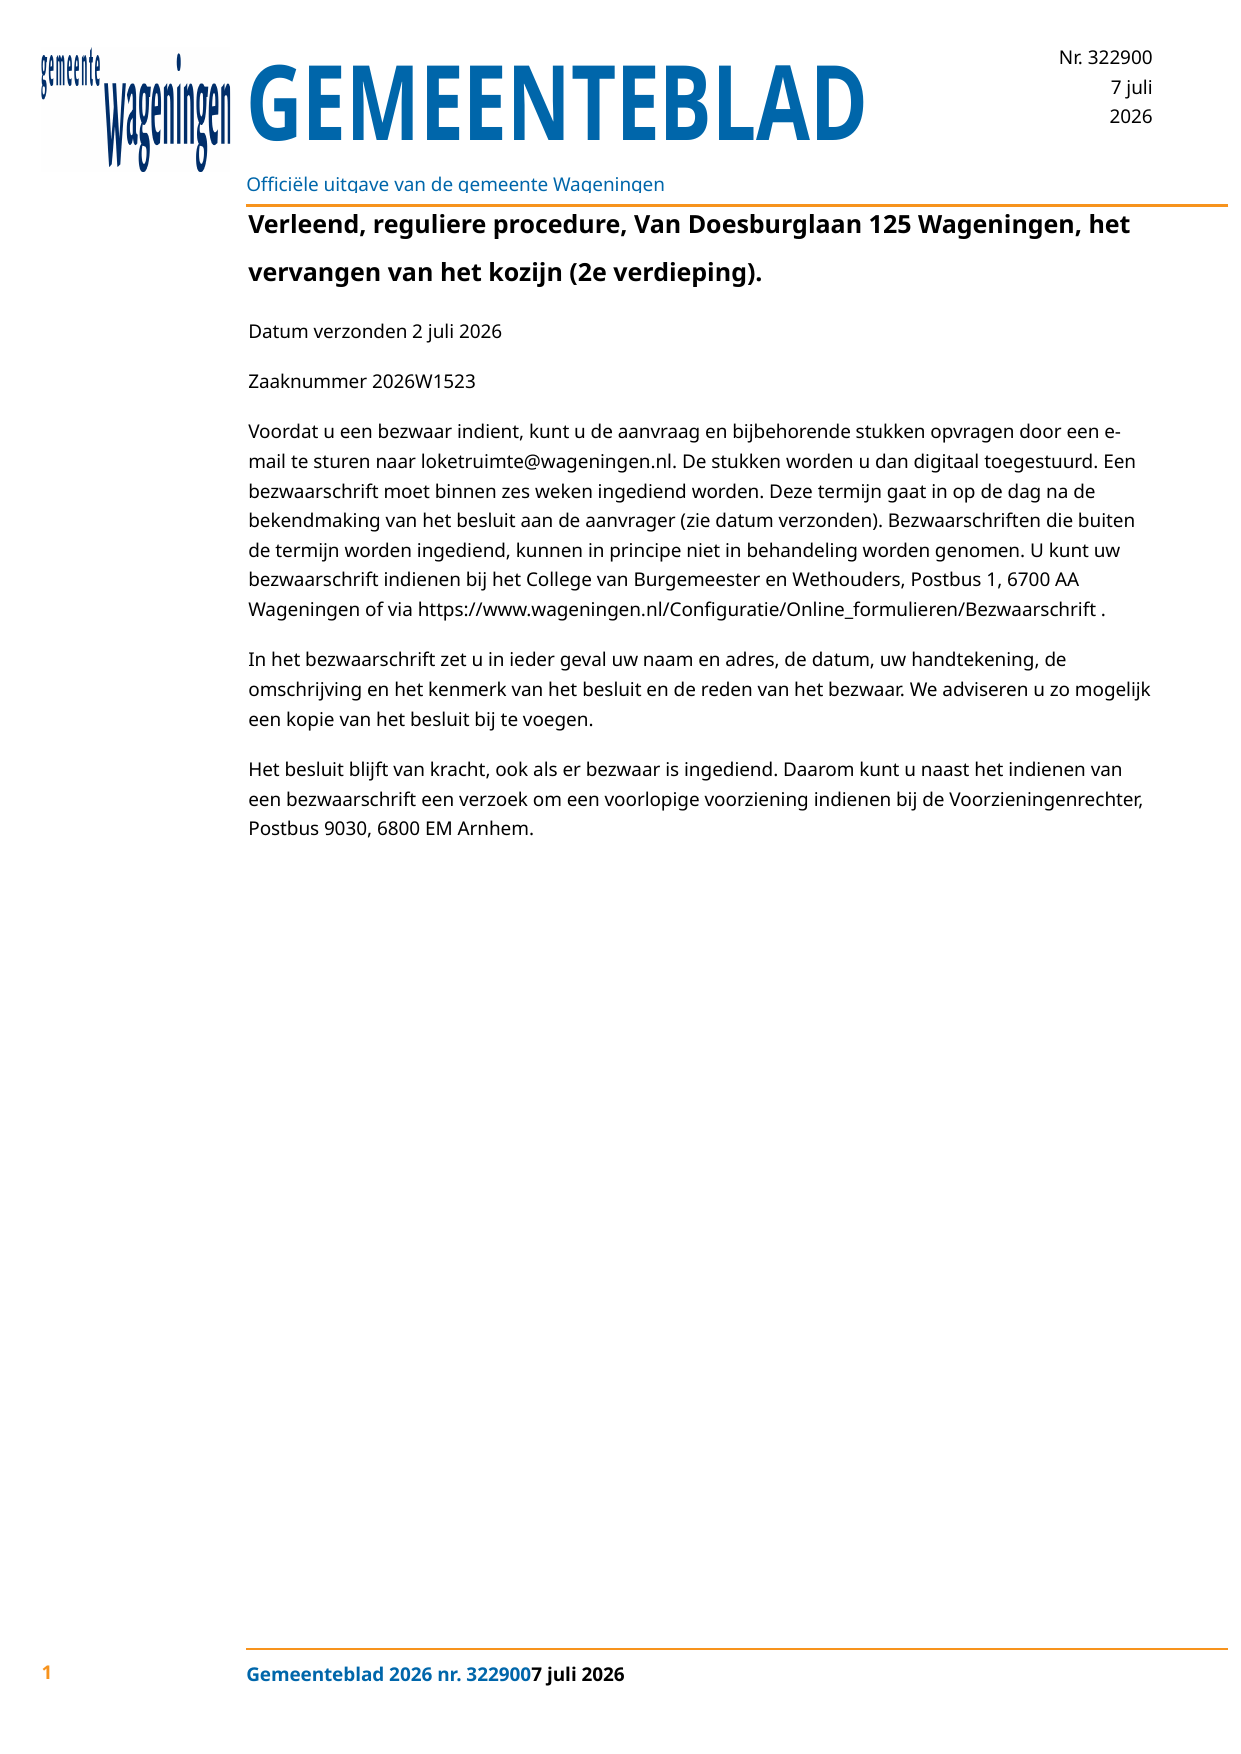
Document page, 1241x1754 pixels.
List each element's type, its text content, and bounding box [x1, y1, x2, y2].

picture [41, 47, 231, 172]
text In het bezwaarschrift zet u in ieder geval uw naam en adres, de datum, uw handtekening, de omschrijving en het kenmerk van het besluit en de reden van het bezwaar. We adviseren u zo mogelijk een kopie van het besluit bij te voegen. [248, 647, 1152, 732]
text Datum verzonden 2 juli 2026 [248, 318, 1152, 344]
text Verleend, reguliere procedure, Van Doesburglaan 125 Wageningen, het vervangen van het kozijn (2e verdieping). [248, 207, 1152, 288]
text Het besluit blijft van kracht, ook als er bezwaar is ingediend. Daarom kunt u naast het indienen van een bezwaarschrift een verzoek om een voorlopige voorziening indienen bij de Voorzieningenrechter, Postbus 9030, 6800 EM Arnhem. [248, 756, 1152, 841]
text Zaaknummer 2026W1523 [248, 368, 1152, 394]
text Voordat u een bezwaar indient, kunt u de aanvraag en bijbehorende stukken opvragen door een e-mail te sturen naar loketruimte@wageningen.nl. De stukken worden u dan digitaal toegestuurd. Een bezwaarschrift moet binnen zes weken ingediend worden. Deze termijn gaat in op de dag na de bekendmaking van het besluit aan de aanvrager (zie datum verzonden). Bezwaarschriften die buiten de termijn worden ingediend, kunnen in principe niet in behandeling worden genomen. U kunt uw bezwaarschrift indienen bij het College van Burgemeester en Wethouders, Postbus 1, 6700 AA Wageningen of via https://www.wageningen.nl/Configuratie/Online_formulieren/Bezwaarschrift . [248, 419, 1152, 622]
